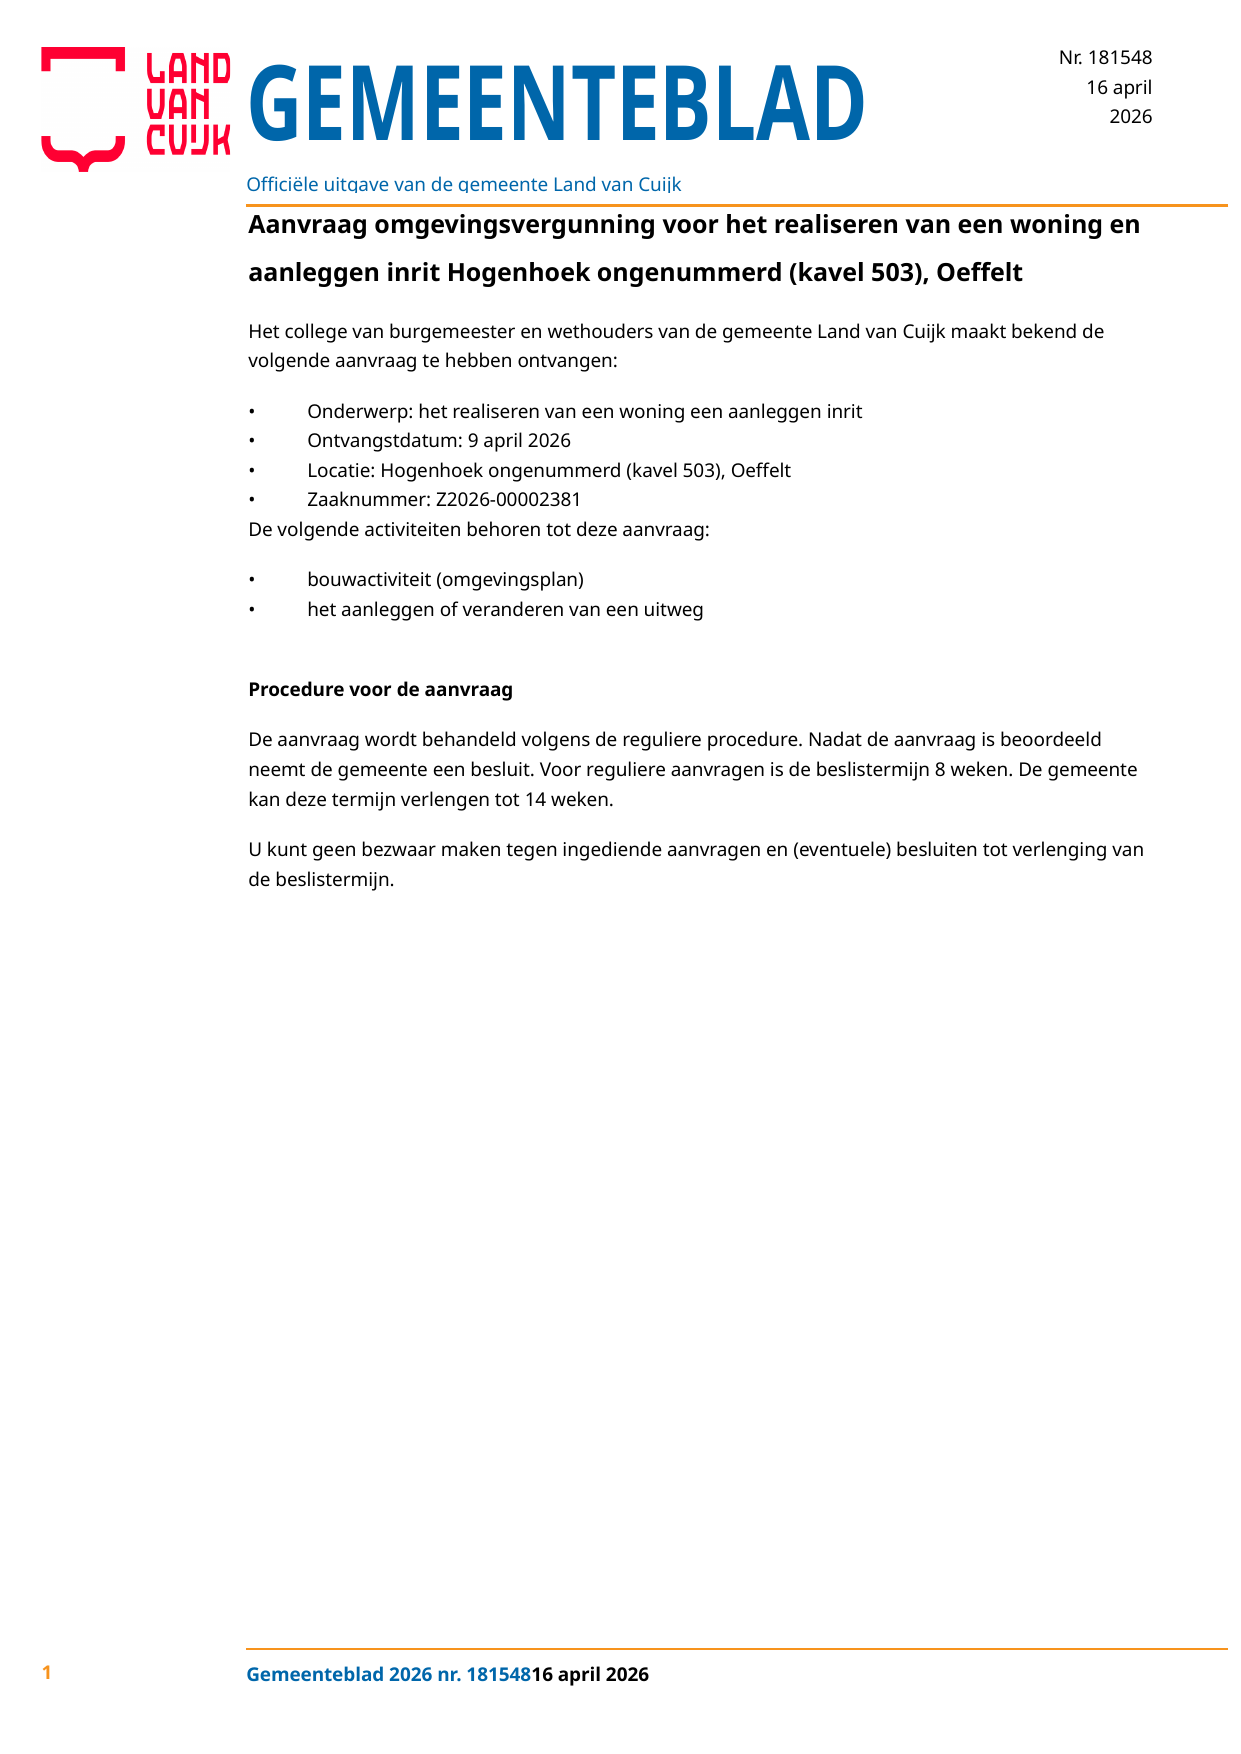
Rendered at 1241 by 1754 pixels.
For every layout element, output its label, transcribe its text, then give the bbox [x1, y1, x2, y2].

list Zaaknummer: Z2026-00002381 [248, 487, 1152, 512]
list bouwactiviteit (omgevingsplan) [248, 567, 1152, 592]
text De aanvraag wordt behandeld volgens de reguliere procedure. Nadat de aanvraag is beoordeeld neemt de gemeente een besluit. Voor reguliere aanvragen is de beslistermijn 8 weken. De gemeente kan deze termijn verlengen tot 14 weken. [248, 727, 1152, 812]
text U kunt geen bezwaar maken tegen ingediende aanvragen en (eventuele) besluiten tot verlenging van de beslistermijn. [248, 836, 1152, 892]
list het aanleggen of veranderen van een uitweg [248, 596, 1152, 622]
list Ontvangstdatum: 9 april 2026 [248, 427, 1152, 453]
text De volgende activiteiten behoren tot deze aanvraag: [248, 516, 1152, 542]
text Procedure voor de aanvraag [248, 676, 1152, 702]
list Locatie: Hogenhoek ongenummerd (kavel 503), Oeffelt [248, 457, 1152, 483]
list Onderwerp: het realiseren van een woning een aanleggen inrit [248, 398, 1152, 424]
text Aanvraag omgevingsvergunning voor het realiseren van een woning en aanleggen inrit Hogenhoek ongenummerd (kavel 503), Oeffelt [248, 207, 1152, 288]
picture [41, 47, 231, 172]
text Het college van burgemeester en wethouders van de gemeente Land van Cuijk maakt bekend de volgende aanvraag te hebben ontvangen: [248, 318, 1152, 373]
